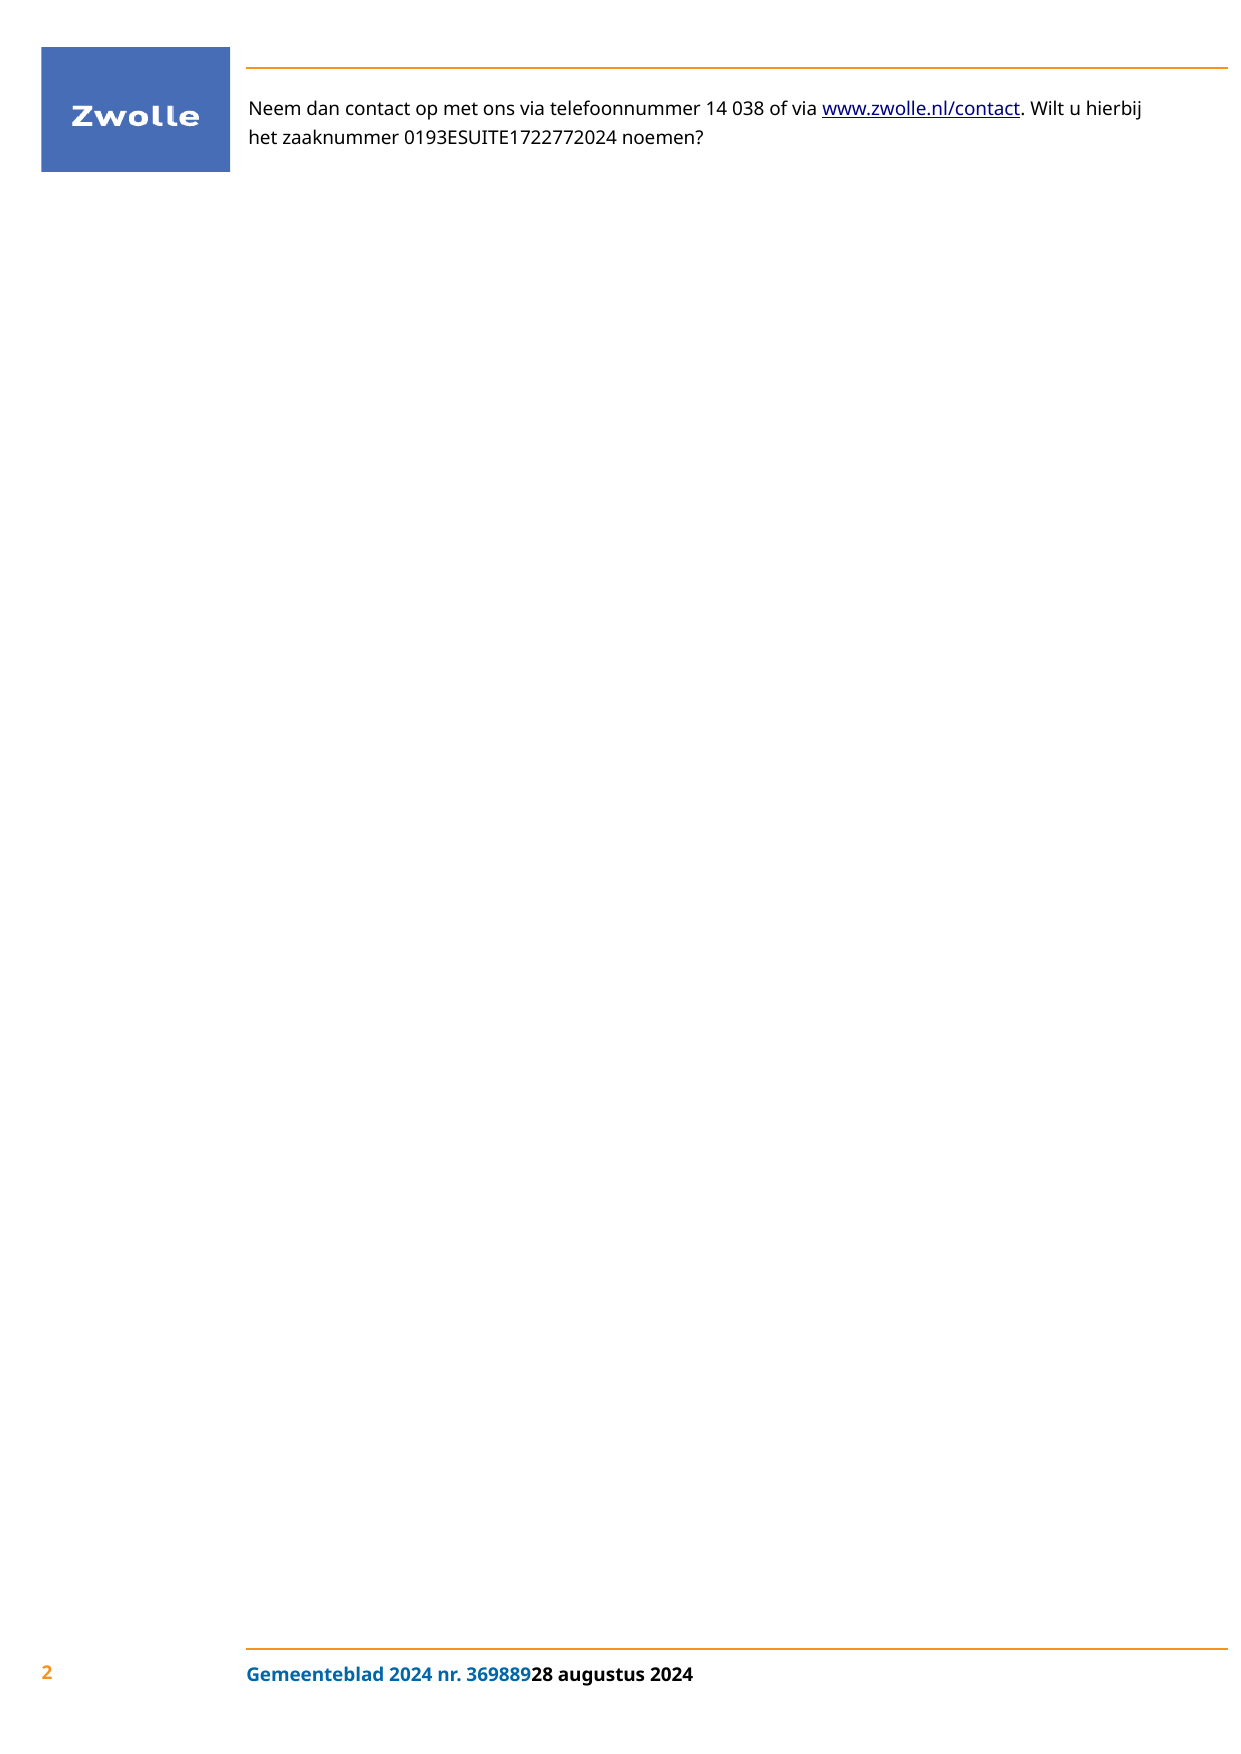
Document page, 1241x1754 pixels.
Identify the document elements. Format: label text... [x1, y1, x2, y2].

picture [41, 47, 231, 172]
text Neem dan contact op met ons via telefoonnummer 14 038 of via www.zwolle.nl/contact. Wilt u hierbij het zaaknummer 0193ESUITE1722772024 noemen? [248, 95, 1152, 150]
